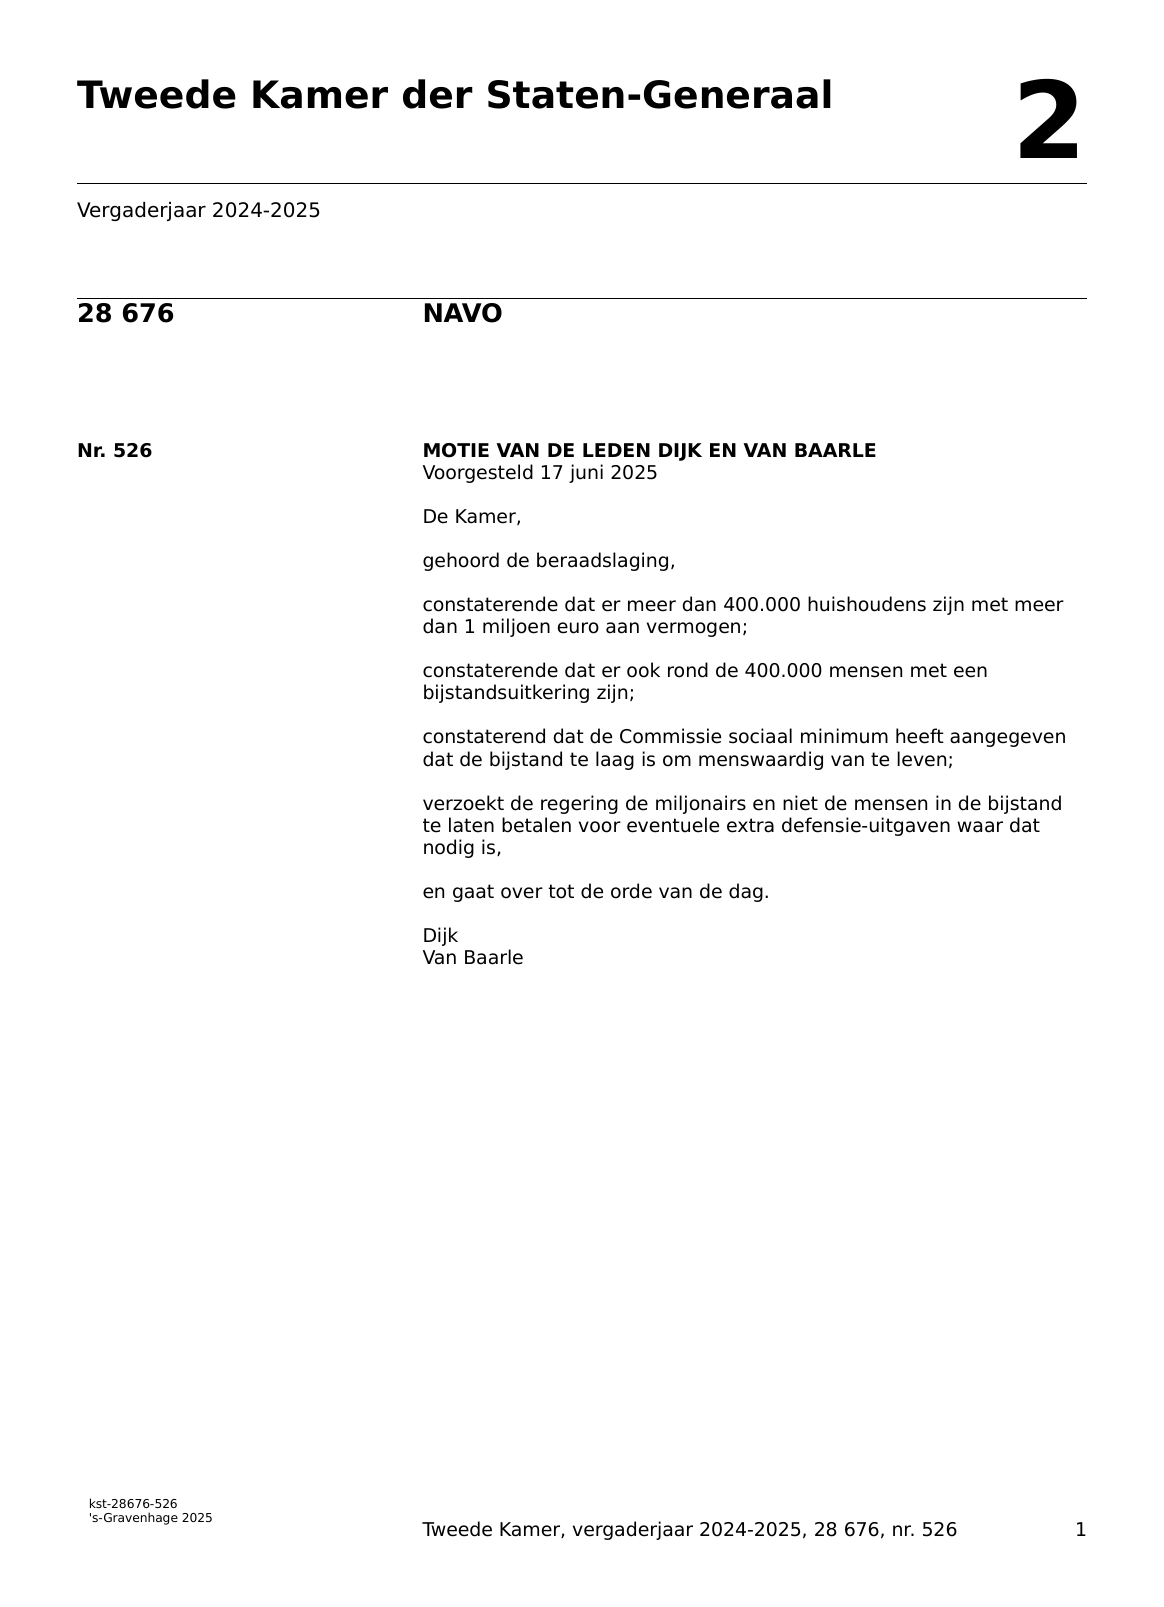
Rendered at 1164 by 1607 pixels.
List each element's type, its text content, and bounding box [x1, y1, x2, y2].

text Van Baarle [422, 947, 1087, 969]
text verzoekt de regering de miljonairs en niet de mensen in de bijstand te laten betalen voor eventuele extra defensie-uitgaven waar dat nodig is, [422, 793, 1087, 858]
text 's-Gravenhage 2025 [88, 1511, 323, 1525]
table_cell Vergaderjaar 2024-2025 [77, 184, 1087, 298]
text constaterend dat de Commissie sociaal minimum heeft aangegeven dat de bijstand te laag is om menswaardig van te leven; [422, 726, 1087, 770]
subtitle Nr. 526 MOTIE VAN DE LEDEN DIJK EN VAN BAARLE [77, 440, 1087, 462]
text en gaat over tot de orde van de dag. [422, 881, 1087, 903]
text De Kamer, [422, 506, 1087, 528]
text constaterende dat er ook rond de 400.000 mensen met een bijstandsuitkering zijn; [422, 660, 1087, 704]
text kst-28676-526 [88, 1497, 323, 1511]
table_header Tweede Kamer der Staten-Generaal [77, 59, 886, 183]
text Voorgesteld 17 juni 2025 [422, 462, 1087, 484]
text Dijk [422, 925, 1087, 947]
subtitle 28 676 NAVO [77, 299, 1087, 329]
text gehoord de beraadslaging, [422, 550, 1087, 572]
text constaterende dat er meer dan 400.000 huishoudens zijn met meer dan 1 miljoen euro aan vermogen; [422, 594, 1087, 638]
table_header 2 [886, 59, 1087, 183]
